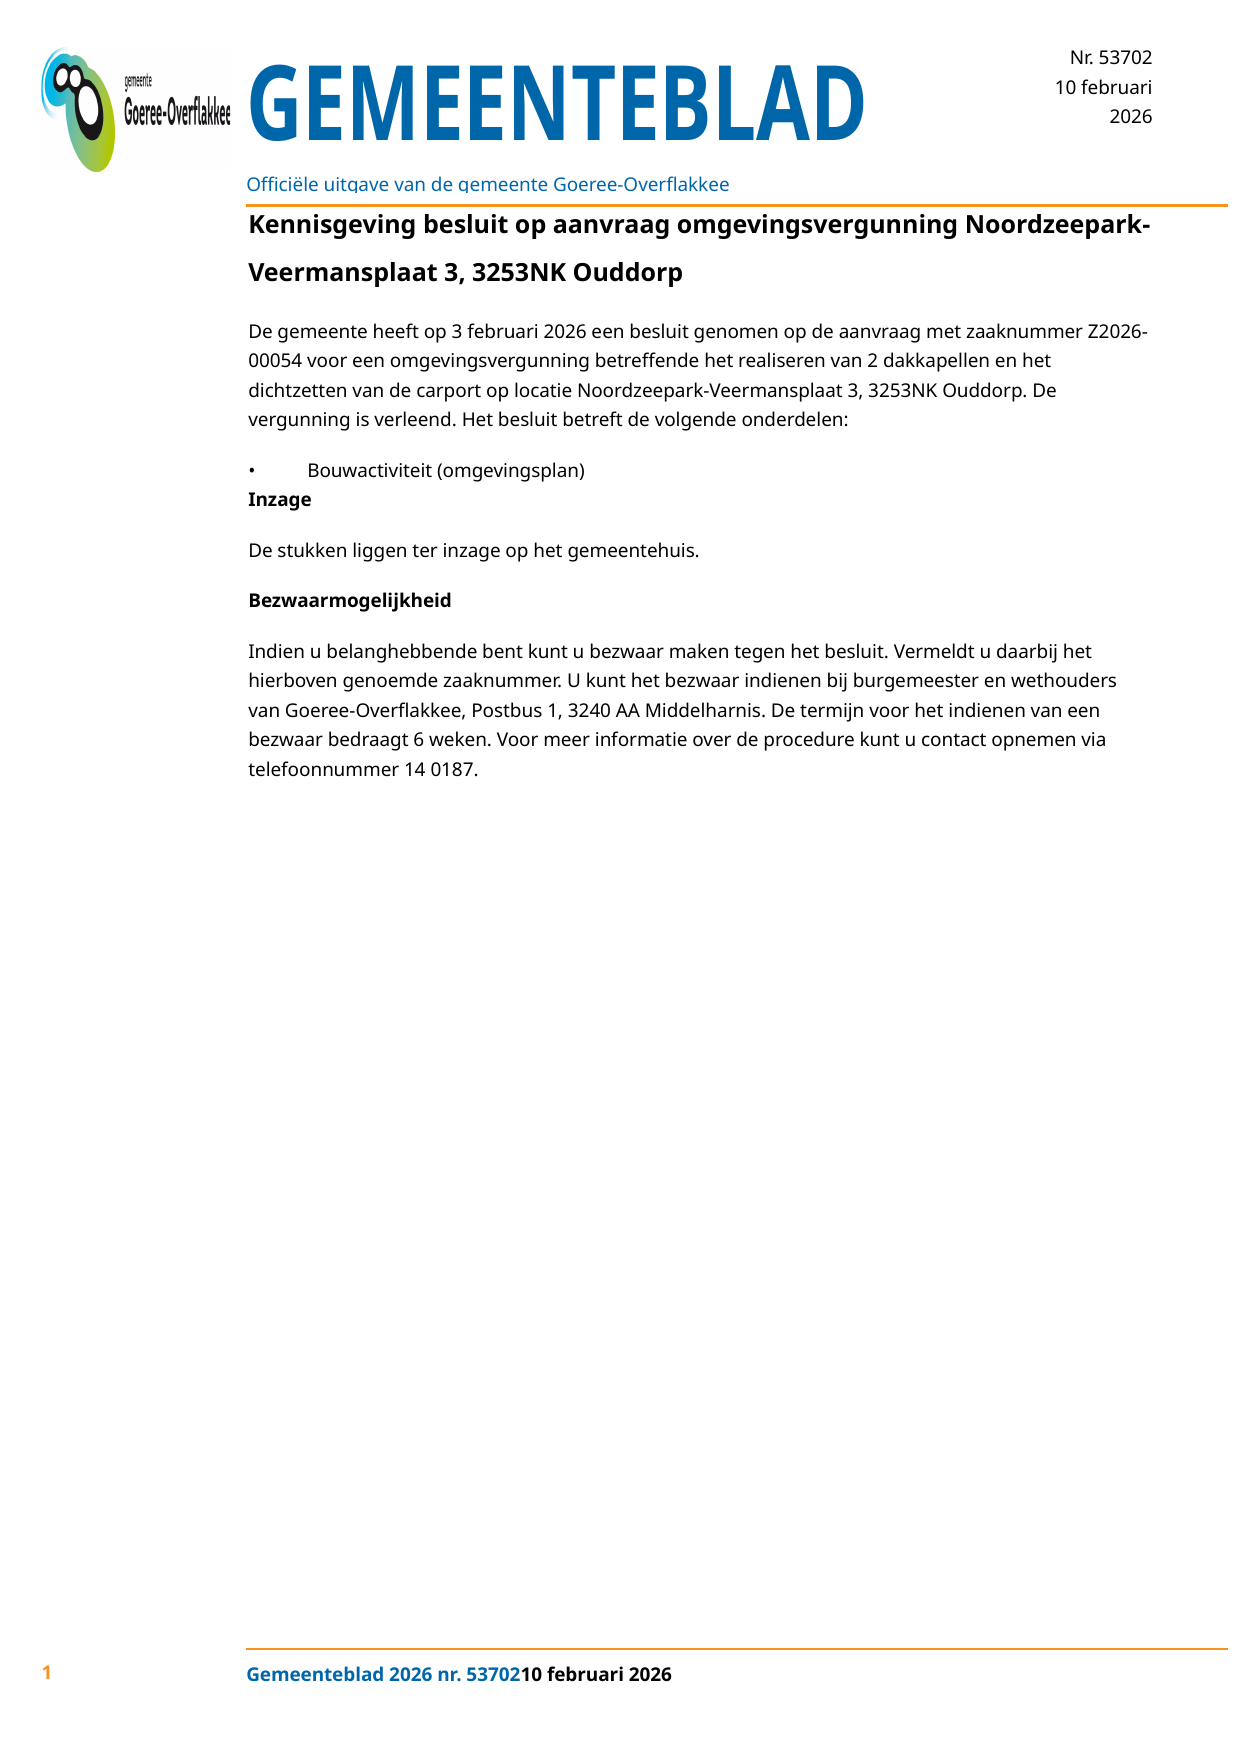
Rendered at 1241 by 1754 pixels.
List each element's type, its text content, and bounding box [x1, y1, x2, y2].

text De gemeente heeft op 3 februari 2026 een besluit genomen op de aanvraag met zaaknummer Z2026-00054 voor een omgevingsvergunning betreffende het realiseren van 2 dakkapellen en het dichtzetten van de carport op locatie Noordzeepark-Veermansplaat 3, 3253NK Ouddorp. De vergunning is verleend. Het besluit betreft de volgende onderdelen: [248, 318, 1152, 432]
text Kennisgeving besluit op aanvraag omgevingsvergunning Noordzeepark-Veermansplaat 3, 3253NK Ouddorp [248, 207, 1152, 288]
text Inzage [248, 487, 1152, 512]
text Indien u belanghebbende bent kunt u bezwaar maken tegen het besluit. Vermeldt u daarbij het hierboven genoemde zaaknummer. U kunt het bezwaar indienen bij burgemeester en wethouders van Goeree-Overflakkee, Postbus 1, 3240 AA Middelharnis. De termijn voor het indienen van een bezwaar bedraagt 6 weken. Voor meer informatie over de procedure kunt u contact opnemen via telefoonnummer 14 0187. [248, 638, 1152, 782]
text Bezwaarmogelijkheid [248, 587, 1152, 613]
text De stukken liggen ter inzage op het gemeentehuis. [248, 537, 1152, 563]
picture [41, 47, 231, 172]
list Bouwactiviteit (omgevingsplan) [248, 457, 1152, 483]
